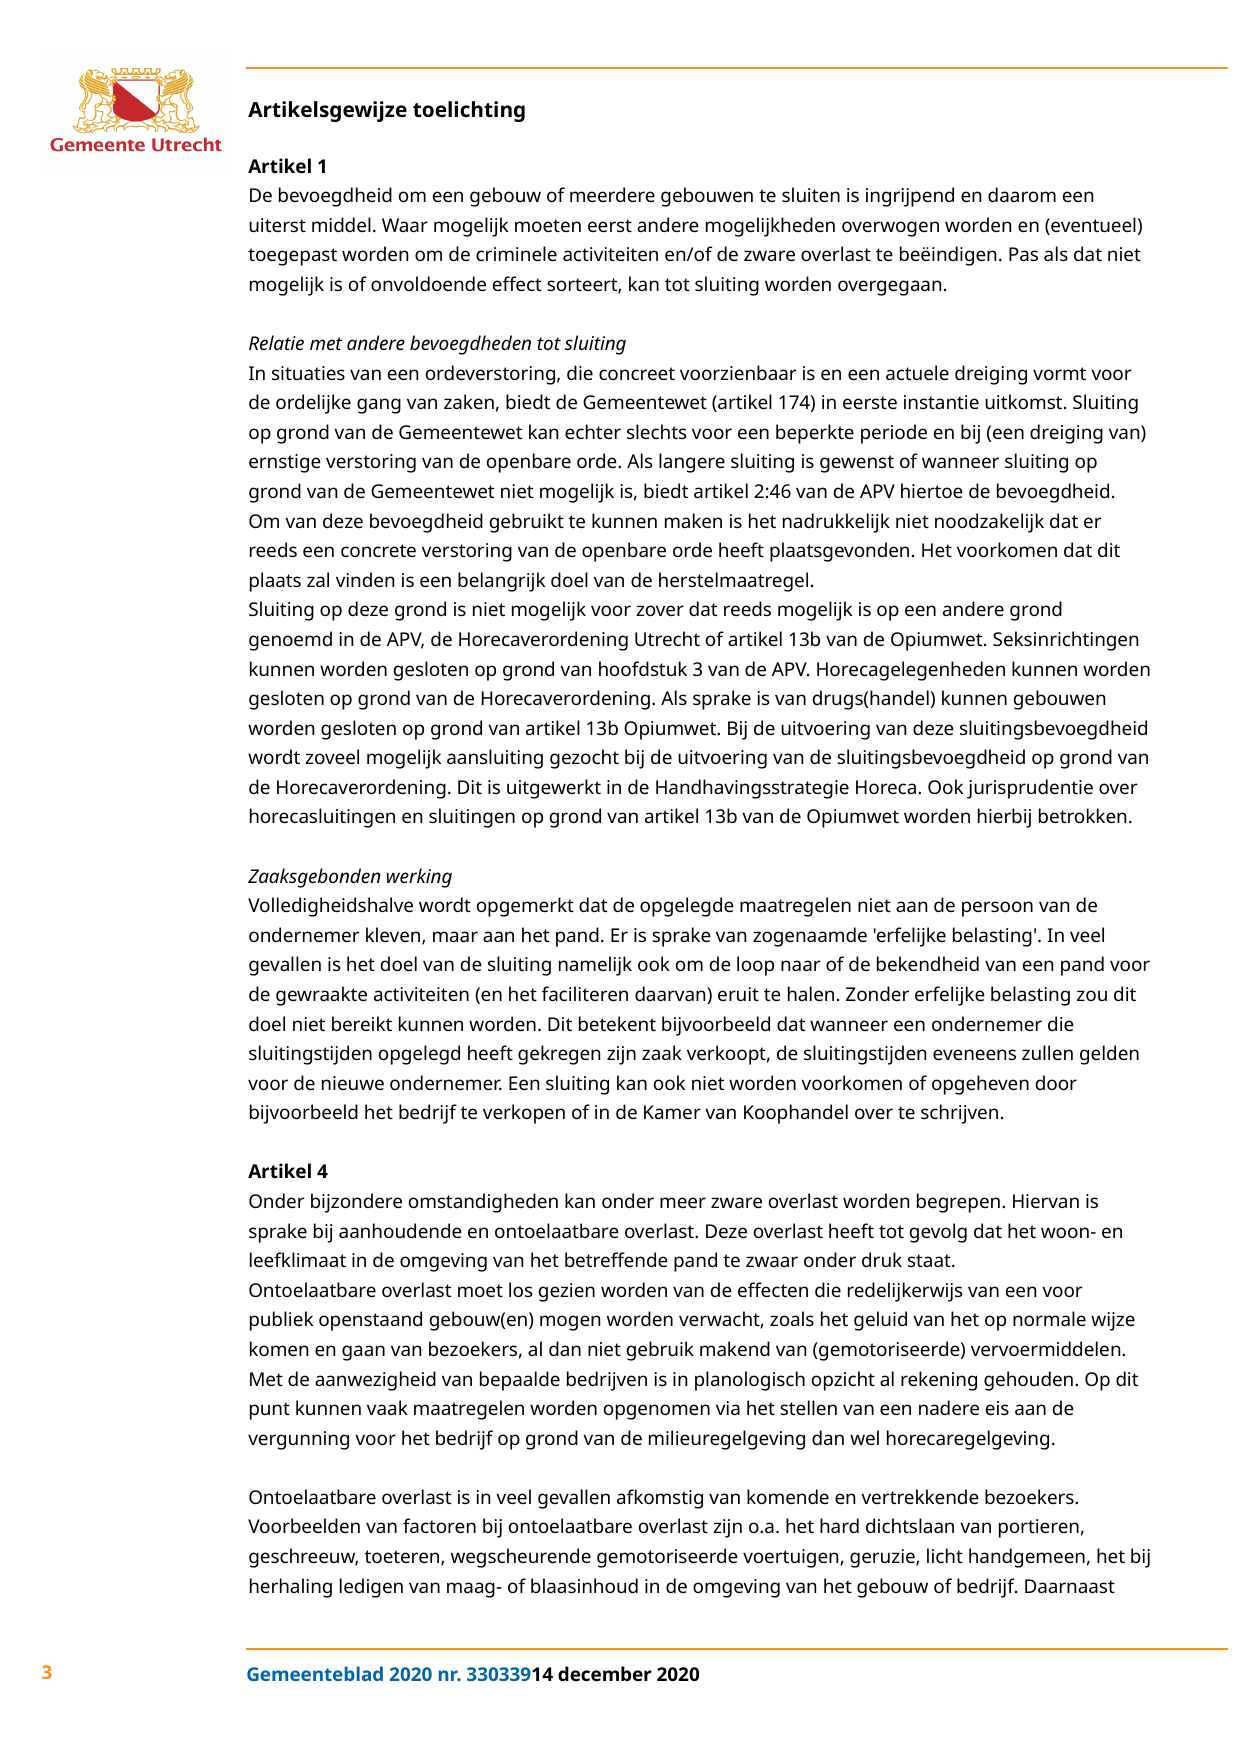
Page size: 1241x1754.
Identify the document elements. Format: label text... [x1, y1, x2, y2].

text Relatie met andere bevoegdheden tot sluiting [248, 330, 1152, 356]
text Zaaksgebonden werking [248, 863, 1152, 889]
text Artikelsgewijze toelichting [248, 95, 1152, 123]
text Ontoelaatbare overlast moet los gezien worden van de effecten die redelijkerwijs van een voor publiek openstaand gebouw(en) mogen worden verwacht, zoals het geluid van het op normale wijze komen en gaan van bezoekers, al dan niet gebruik makend van (gemotoriseerde) vervoermiddelen. Met de aanwezigheid van bepaalde bedrijven is in planologisch opzicht al rekening gehouden. Op dit punt kunnen vaak maatregelen worden opgenomen via het stellen van een nadere eis aan de vergunning voor het bedrijf op grond van de milieuregelgeving dan wel horecaregelgeving. [248, 1277, 1152, 1451]
text Sluiting op deze grond is niet mogelijk voor zover dat reeds mogelijk is op een andere grond genoemd in de APV, de Horecaverordening Utrecht of artikel 13b van de Opiumwet. Seksinrichtingen kunnen worden gesloten op grond van hoofdstuk 3 van de APV. Horecagelegenheden kunnen worden gesloten op grond van de Horecaverordening. Als sprake is van drugs(handel) kunnen gebouwen worden gesloten op grond van artikel 13b Opiumwet. Bij de uitvoering van deze sluitingsbevoegdheid wordt zoveel mogelijk aansluiting gezocht bij de uitvoering van de sluitingsbevoegdheid op grond van de Horecaverordening. Dit is uitgewerkt in de Handhavingsstrategie Horeca. Ook jurisprudentie over horecasluitingen en sluitingen op grond van artikel 13b van de Opiumwet worden hierbij betrokken. [248, 597, 1152, 829]
text Onder bijzondere omstandigheden kan onder meer zware overlast worden begrepen. Hiervan is sprake bij aanhoudende en ontoelaatbare overlast. Deze overlast heeft tot gevolg dat het woon- en leefklimaat in de omgeving van het betreffende pand te zwaar onder druk staat. [248, 1188, 1152, 1273]
text In situaties van een ordeverstoring, die concreet voorzienbaar is en een actuele dreiging vormt voor de ordelijke gang van zaken, biedt de Gemeentewet (artikel 174) in eerste instantie uitkomst. Sluiting op grond van de Gemeentewet kan echter slechts voor een beperkte periode en bij (een dreiging van) ernstige verstoring van de openbare orde. Als langere sluiting is gewenst of wanneer sluiting op grond van de Gemeentewet niet mogelijk is, biedt artikel 2:46 van de APV hiertoe de bevoegdheid. Om van deze bevoegdheid gebruikt te kunnen maken is het nadrukkelijk niet noodzakelijk dat er reeds een concrete verstoring van de openbare orde heeft plaatsgevonden. Het voorkomen dat dit plaats zal vinden is een belangrijk doel van de herstelmaatregel. [248, 360, 1152, 593]
text Artikel 1 [248, 153, 1152, 179]
text Volledigheidshalve wordt opgemerkt dat de opgelegde maatregelen niet aan de persoon van de ondernemer kleven, maar aan het pand. Er is sprake van zogenaamde 'erfelijke belasting'. In veel gevallen is het doel van de sluiting namelijk ook om de loop naar of de bekendheid van een pand voor de gewraakte activiteiten (en het faciliteren daarvan) eruit te halen. Zonder erfelijke belasting zou dit doel niet bereikt kunnen worden. Dit betekent bijvoorbeeld dat wanneer een ondernemer die sluitingstijden opgelegd heeft gekregen zijn zaak verkoopt, de sluitingstijden eveneens zullen gelden voor de nieuwe ondernemer. Een sluiting kan ook niet worden voorkomen of opgeheven door bijvoorbeeld het bedrijf te verkopen of in de Kamer van Koophandel over te schrijven. [248, 892, 1152, 1125]
text De bevoegdheid om een gebouw of meerdere gebouwen te sluiten is ingrijpend en daarom een uiterst middel. Waar mogelijk moeten eerst andere mogelijkheden overwogen worden en (eventueel) toegepast worden om de criminele activiteiten en/of de zware overlast te beëindigen. Pas als dat niet mogelijk is of onvoldoende effect sorteert, kan tot sluiting worden overgegaan. [248, 182, 1152, 297]
text Artikel 4 [248, 1159, 1152, 1184]
picture [41, 47, 231, 172]
text Ontoelaatbare overlast is in veel gevallen afkomstig van komende en vertrekkende bezoekers. Voorbeelden van factoren bij ontoelaatbare overlast zijn o.a. het hard dichtslaan van portieren, geschreeuw, toeteren, wegscheurende gemotoriseerde voertuigen, geruzie, licht handgemeen, het bij herhaling ledigen van maag- of blaasinhoud in de omgeving van het gebouw of bedrijf. Daarnaast [248, 1484, 1152, 1599]
